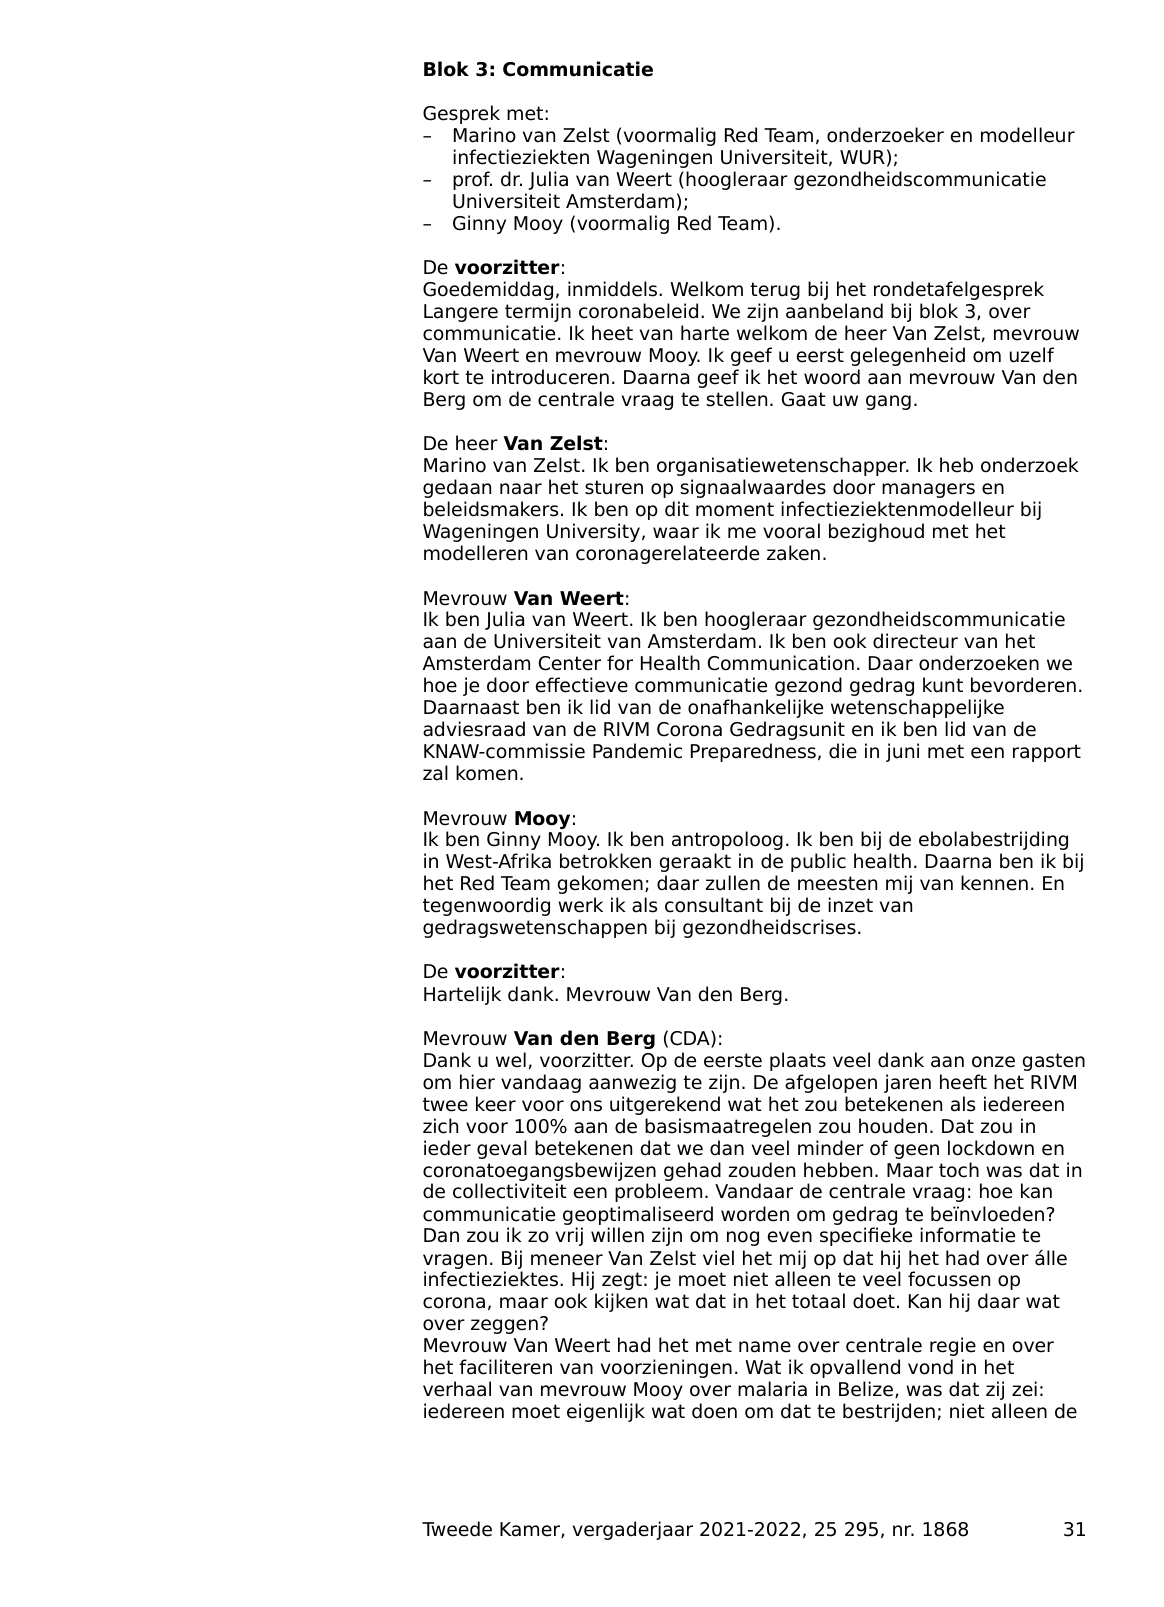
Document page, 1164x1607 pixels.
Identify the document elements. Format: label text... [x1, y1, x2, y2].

text Gesprek met: [422, 103, 1087, 125]
text Mevrouw Van den Berg (CDA): [422, 1028, 1087, 1049]
text Marino van Zelst. Ik ben organisatiewetenschapper. Ik heb onderzoek gedaan naar het sturen op signaalwaardes door managers en beleidsmakers. Ik ben op dit moment infectieziektenmodelleur bij Wageningen University, waar ik me vooral bezighoud met het modelleren van coronagerelateerde zaken. [422, 455, 1087, 565]
text – prof. dr. Julia van Weert (hoogleraar gezondheidscommunicatie Universiteit Amsterdam); [422, 169, 1087, 213]
text De voorzitter: [422, 961, 1087, 983]
text Ik ben Julia van Weert. Ik ben hoogleraar gezondheidscommunicatie aan de Universiteit van Amsterdam. Ik ben ook directeur van het Amsterdam Center for Health Communication. Daar onderzoeken we hoe je door effectieve communicatie gezond gedrag kunt bevorderen. Daarnaast ben ik lid van de onafhankelijke wetenschappelijke adviesraad van de RIVM Corona Gedragsunit en ik ben lid van de KNAW-commissie Pandemic Preparedness, die in juni met een rapport zal komen. [422, 609, 1087, 785]
text Ik ben Ginny Mooy. Ik ben antropoloog. Ik ben bij de ebolabestrijding in West-Afrika betrokken geraakt in de public health. Daarna ben ik bij het Red Team gekomen; daar zullen de meesten mij van kennen. En tegenwoordig werk ik als consultant bij de inzet van gedragswetenschappen bij gezondheidscrises. [422, 829, 1087, 939]
text Dank u wel, voorzitter. Op de eerste plaats veel dank aan onze gasten om hier vandaag aanwezig te zijn. De afgelopen jaren heeft het RIVM twee keer voor ons uitgerekend wat het zou betekenen als iedereen zich voor 100% aan de basismaatregelen zou houden. Dat zou in ieder geval betekenen dat we dan veel minder of geen lockdown en coronatoegangsbewijzen gehad zouden hebben. Maar toch was dat in de collectiviteit een probleem. Vandaar de centrale vraag: hoe kan communicatie geoptimaliseerd worden om gedrag te beïnvloeden? Dan zou ik zo vrij willen zijn om nog even specifieke informatie te vragen. Bij meneer Van Zelst viel het mij op dat hij het had over álle infectieziektes. Hij zegt: je moet niet alleen te veel focussen op corona, maar ook kijken wat dat in het totaal doet. Kan hij daar wat over zeggen? [422, 1049, 1087, 1335]
text De voorzitter: [422, 257, 1087, 279]
text Mevrouw Van Weert had het met name over centrale regie en over het faciliteren van voorzieningen. Wat ik opvallend vond in het verhaal van mevrouw Mooy over malaria in Belize, was dat zij zei: iedereen moet eigenlijk wat doen om dat te bestrijden; niet alleen de [422, 1335, 1087, 1423]
text – Marino van Zelst (voormalig Red Team, onderzoeker en modelleur infectieziekten Wageningen Universiteit, WUR); [422, 125, 1087, 169]
text De heer Van Zelst: [422, 433, 1087, 455]
text Goedemiddag, inmiddels. Welkom terug bij het rondetafelgesprek Langere termijn coronabeleid. We zijn aanbeland bij blok 3, over communicatie. Ik heet van harte welkom de heer Van Zelst, mevrouw Van Weert en mevrouw Mooy. Ik geef u eerst gelegenheid om uzelf kort te introduceren. Daarna geef ik het woord aan mevrouw Van den Berg om de centrale vraag te stellen. Gaat uw gang. [422, 279, 1087, 411]
text Mevrouw Mooy: [422, 807, 1087, 829]
subtitle Blok 3: Communicatie [422, 59, 1087, 81]
text – Ginny Mooy (voormalig Red Team). [422, 213, 1087, 235]
text Hartelijk dank. Mevrouw Van den Berg. [422, 983, 1087, 1005]
text Mevrouw Van Weert: [422, 587, 1087, 609]
